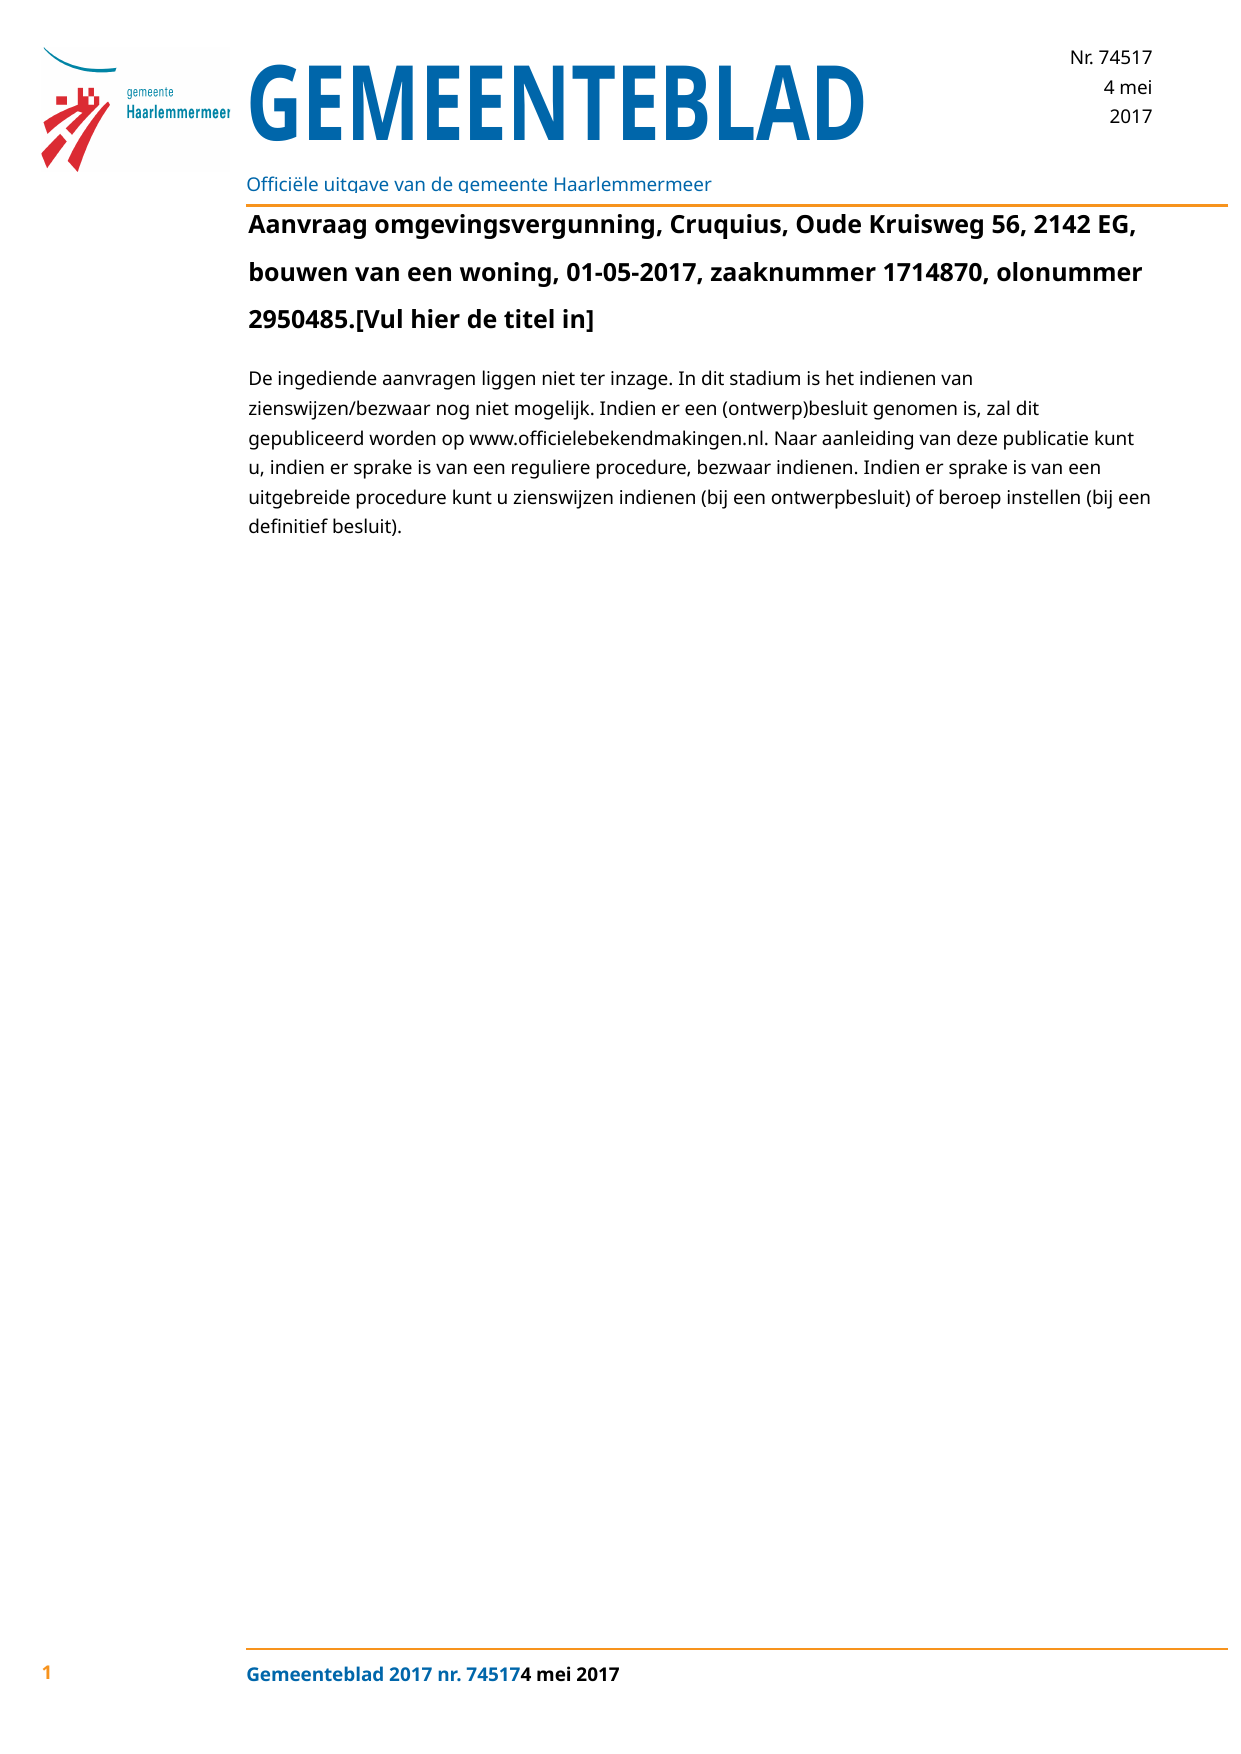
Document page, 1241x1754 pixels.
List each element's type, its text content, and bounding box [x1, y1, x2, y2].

text Aanvraag omgevingsvergunning, Cruquius, Oude Kruisweg 56, 2142 EG, bouwen van een woning, 01-05-2017, zaaknummer 1714870, olonummer 2950485.[Vul hier de titel in] [248, 207, 1152, 336]
text De ingediende aanvragen liggen niet ter inzage. In dit stadium is het indienen van zienswijzen/bezwaar nog niet mogelijk. Indien er een (ontwerp)besluit genomen is, zal dit gepubliceerd worden op www.officielebekendmakingen.nl. Naar aanleiding van deze publicatie kunt u, indien er sprake is van een reguliere procedure, bezwaar indienen. Indien er sprake is van een uitgebreide procedure kunt u zienswijzen indienen (bij een ontwerpbesluit) of beroep instellen (bij een definitief besluit). [248, 366, 1152, 539]
picture [41, 47, 231, 172]
